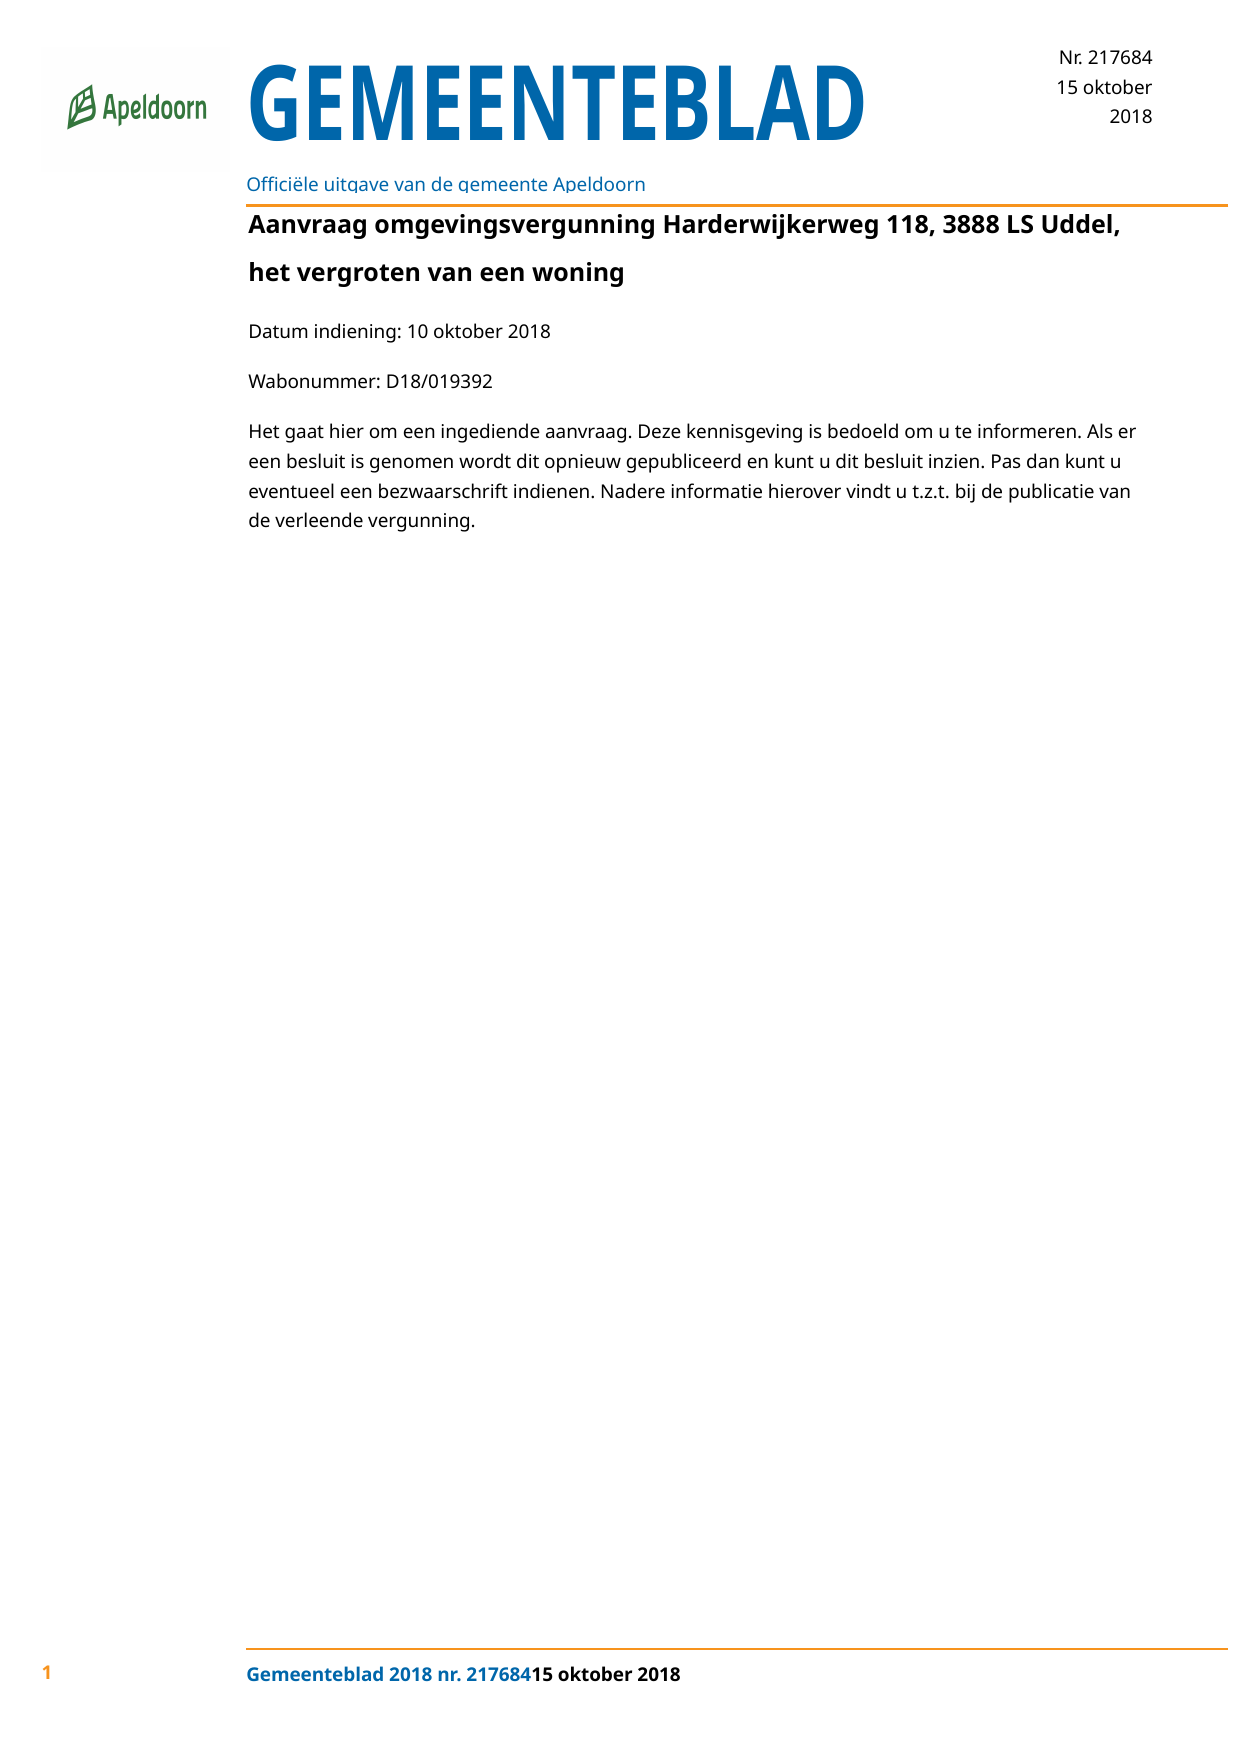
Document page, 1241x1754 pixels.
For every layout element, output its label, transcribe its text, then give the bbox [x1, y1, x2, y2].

picture [41, 47, 231, 172]
text Aanvraag omgevingsvergunning Harderwijkerweg 118, 3888 LS Uddel, het vergroten van een woning [248, 207, 1152, 288]
text Het gaat hier om een ingediende aanvraag. Deze kennisgeving is bedoeld om u te informeren. Als er een besluit is genomen wordt dit opnieuw gepubliceerd en kunt u dit besluit inzien. Pas dan kunt u eventueel een bezwaarschrift indienen. Nadere informatie hierover vindt u t.z.t. bij de publicatie van de verleende vergunning. [248, 419, 1152, 533]
text Datum indiening: 10 oktober 2018 [248, 318, 1152, 344]
text Wabonummer: D18/019392 [248, 368, 1152, 394]
